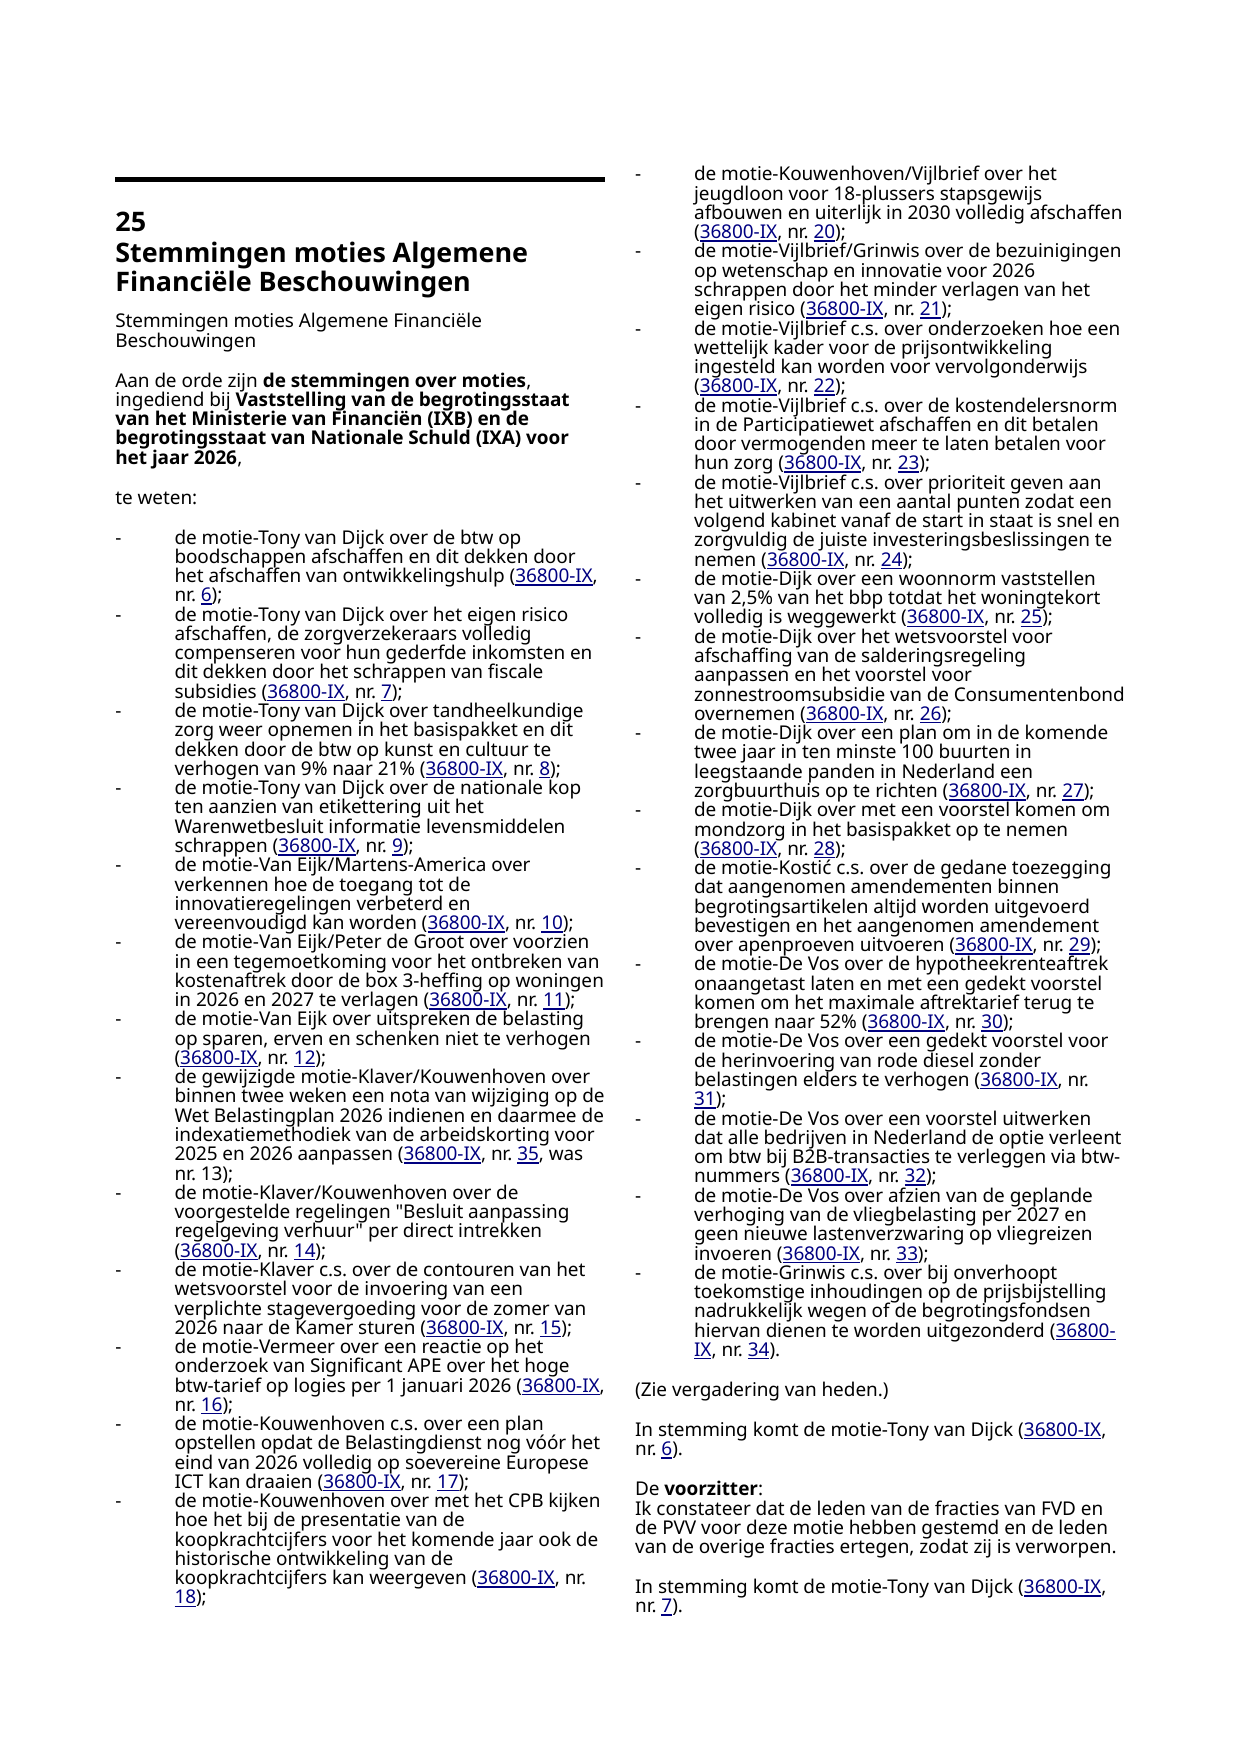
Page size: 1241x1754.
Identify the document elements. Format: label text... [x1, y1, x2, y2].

list de motie-De Vos over afzien van de geplande verhoging van de vliegbelasting per 2027 en geen nieuwe lastenverzwaring op vliegreizen invoeren (36800-IX, nr. 33); [635, 1187, 1125, 1264]
list de motie-Tony van Dijck over de btw op boodschappen afschaffen en dit dekken door het afschaffen van ontwikkelingshulp (36800-IX, nr. 6); [115, 529, 605, 606]
list de motie-Dijk over met een voorstel komen om mondzorg in het basispakket op te nemen (36800-IX, nr. 28); [635, 801, 1125, 859]
list de motie-Van Eijk/Peter de Groot over voorzien in een tegemoetkoming voor het ontbreken van kostenaftrek door de box 3-heffing op woningen in 2026 en 2027 te verlagen (36800-IX, nr. 11); [115, 933, 605, 1010]
list de motie-Tony van Dijck over tandheelkundige zorg weer opnemen in het basispakket en dit dekken door de btw op kunst en cultuur te verhogen van 9% naar 21% (36800-IX, nr. 8); [115, 702, 605, 779]
list de motie-Van Eijk over uitspreken de belasting op sparen, erven en schenken niet te verhogen (36800-IX, nr. 12); [115, 1010, 605, 1068]
text In stemming komt de motie-Tony van Dijck (36800-IX, nr. 6). [635, 1421, 1125, 1459]
list de motie-Tony van Dijck over het eigen risico afschaffen, de zorgverzekeraars volledig compenseren voor hun gederfde inkomsten en dit dekken door het schrappen van fiscale subsidies (36800-IX, nr. 7); [115, 606, 605, 702]
text 25 [115, 203, 605, 239]
list de gewijzigde motie-Klaver/Kouwenhoven over binnen twee weken een nota van wijziging op de Wet Belastingplan 2026 indienen en daarmee de indexatiemethodiek van de arbeidskorting voor 2025 en 2026 aanpassen (36800-IX, nr. 35, was nr. 13); [115, 1068, 605, 1184]
list de motie-Klaver/Kouwenhoven over de voorgestelde regelingen "Besluit aanpassing regelgeving verhuur" per direct intrekken (36800-IX, nr. 14); [115, 1184, 605, 1261]
list de motie-Kouwenhoven over met het CPB kijken hoe het bij de presentatie van de koopkrachtcijfers voor het komende jaar ook de historische ontwikkeling van de koopkrachtcijfers kan weergeven (36800-IX, nr. 18); [115, 1492, 605, 1608]
list de motie-De Vos over de hypotheekrenteaftrek onaangetast laten en met een gedekt voorstel komen om het maximale aftrektarief terug te brengen naar 52% (36800-IX, nr. 30); [635, 955, 1125, 1032]
list de motie-Vijlbrief c.s. over onderzoeken hoe een wettelijk kader voor de prijsontwikkeling ingesteld kan worden voor vervolgonderwijs (36800-IX, nr. 22); [635, 319, 1125, 397]
list de motie-Van Eijk/Martens-America over verkennen hoe de toegang tot de innovatieregelingen verbeterd en vereenvoudigd kan worden (36800-IX, nr. 10); [115, 856, 605, 933]
list de motie-De Vos over een voorstel uitwerken dat alle bedrijven in Nederland de optie verleent om btw bij B2B-transacties te verleggen via btw-nummers (36800-IX, nr. 32); [635, 1109, 1125, 1187]
list de motie-Vijlbrief/Grinwis over de bezuinigingen op wetenschap en innovatie voor 2026 schrappen door het minder verlagen van het eigen risico (36800-IX, nr. 21); [635, 242, 1125, 319]
list de motie-Vermeer over een reactie op het onderzoek van Significant APE over het hoge btw-tarief op logies per 1 januari 2026 (36800-IX, nr. 16); [115, 1338, 605, 1415]
text Stemmingen moties Algemene Financiële Beschouwingen [115, 312, 605, 351]
text Aan de orde zijn de stemmingen over moties, ingediend bij Vaststelling van de begrotingsstaat van het Ministerie van Financiën (IXB) en de begrotingsstaat van Nationale Schuld (IXA) voor het jaar 2026, [115, 372, 605, 468]
list de motie-Dijk over een woonnorm vaststellen van 2,5% van het bbp totdat het woningtekort volledig is weggewerkt (36800-IX, nr. 25); [635, 570, 1125, 628]
text In stemming komt de motie-Tony van Dijck (36800-IX, nr. 7). [635, 1578, 1125, 1617]
text Ik constateer dat de leden van de fracties van FVD en de PVV voor deze motie hebben gestemd en de leden van de overige fracties ertegen, zodat zij is verworpen. [635, 1499, 1125, 1557]
list de motie-Dijk over het wetsvoorstel voor afschaffing van de salderingsregeling aanpassen en het voorstel voor zonnestroomsubsidie van de Consumentenbond overnemen (36800-IX, nr. 26); [635, 628, 1125, 724]
list de motie-Vijlbrief c.s. over de kostendelersnorm in de Participatiewet afschaffen en dit betalen door vermogenden meer te laten betalen voor hun zorg (36800-IX, nr. 23); [635, 397, 1125, 474]
list de motie-Tony van Dijck over de nationale kop ten aanzien van etikettering uit het Warenwetbesluit informatie levensmiddelen schrappen (36800-IX, nr. 9); [115, 779, 605, 856]
list de motie-Grinwis c.s. over bij onverhoopt toekomstige inhoudingen op de prijsbijstelling nadrukkelijk wegen of de begrotingsfondsen hiervan dienen te worden uitgezonderd (36800-IX, nr. 34). [635, 1264, 1125, 1360]
text De voorzitter: [635, 1480, 1125, 1499]
text (Zie vergadering van heden.) [635, 1381, 1125, 1400]
text Stemmingen moties Algemene Financiële Beschouwingen [115, 239, 605, 312]
list de motie-Kouwenhoven/Vijlbrief over het jeugdloon voor 18-plussers stapsgewijs afbouwen en uiterlijk in 2030 volledig afschaffen (36800-IX, nr. 20); [635, 165, 1125, 242]
list de motie-De Vos over een gedekt voorstel voor de herinvoering van rode diesel zonder belastingen elders te verhogen (36800-IX, nr. 31); [635, 1032, 1125, 1109]
list de motie-Klaver c.s. over de contouren van het wetsvoorstel voor de invoering van een verplichte stagevergoeding voor de zomer van 2026 naar de Kamer sturen (36800-IX, nr. 15); [115, 1261, 605, 1338]
text te weten: [115, 489, 605, 508]
list de motie-Vijlbrief c.s. over prioriteit geven aan het uitwerken van een aantal punten zodat een volgend kabinet vanaf de start in staat is snel en zorgvuldig de juiste investeringsbeslissingen te nemen (36800-IX, nr. 24); [635, 474, 1125, 570]
list de motie-Kostić c.s. over de gedane toezegging dat aangenomen amendementen binnen begrotingsartikelen altijd worden uitgevoerd bevestigen en het aangenomen amendement over apenproeven uitvoeren (36800-IX, nr. 29); [635, 859, 1125, 955]
list de motie-Dijk over een plan om in de komende twee jaar in ten minste 100 buurten in leegstaande panden in Nederland een zorgbuurthuis op te richten (36800-IX, nr. 27); [635, 724, 1125, 801]
list de motie-Kouwenhoven c.s. over een plan opstellen opdat de Belastingdienst nog vóór het eind van 2026 volledig op soevereine Europese ICT kan draaien (36800-IX, nr. 17); [115, 1415, 605, 1492]
